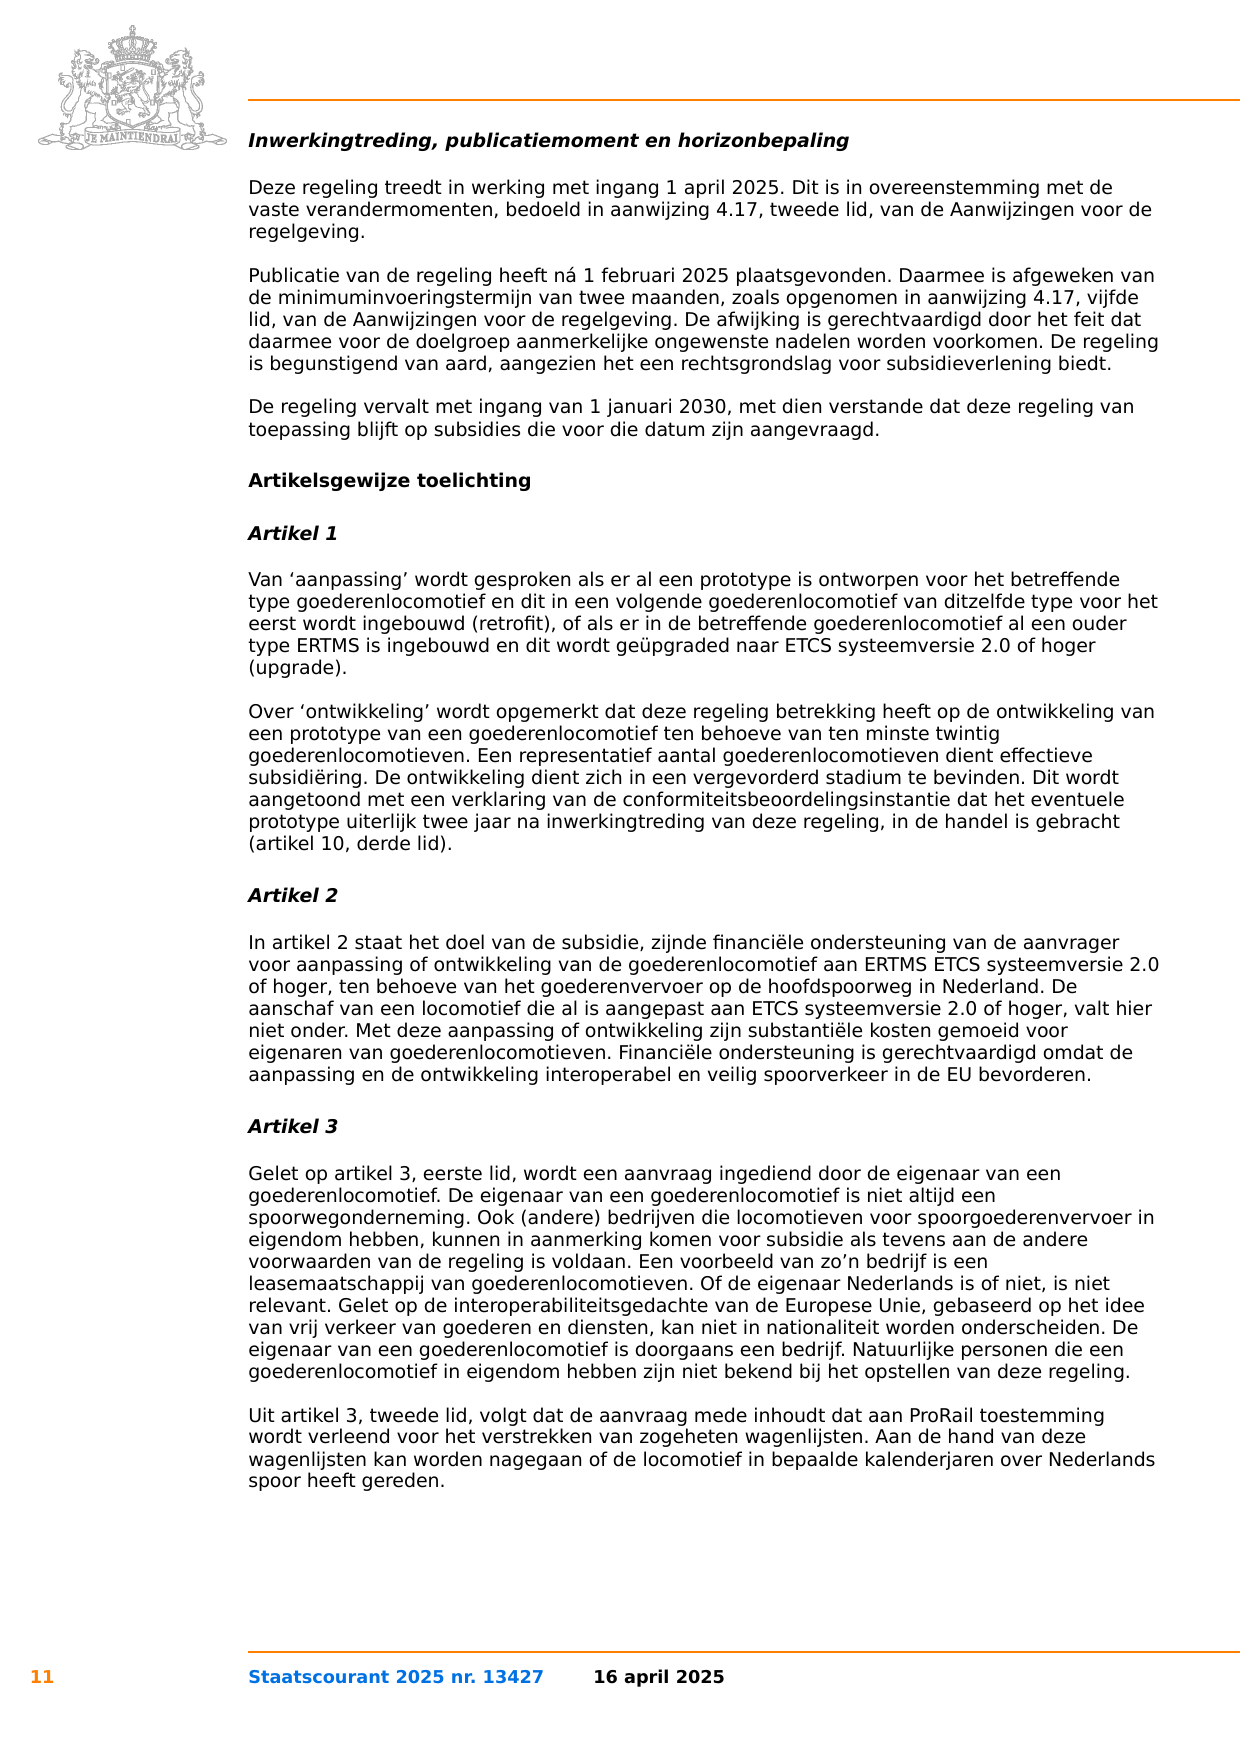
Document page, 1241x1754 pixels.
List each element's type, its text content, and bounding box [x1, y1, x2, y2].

text Publicatie van de regeling heeft ná 1 februari 2025 plaatsgevonden. Daarmee is afgeweken van de minimuminvoeringstermijn van twee maanden, zoals opgenomen in aanwijzing 4.17, vijfde lid, van de Aanwijzingen voor de regelgeving. De afwijking is gerechtvaardigd door het feit dat daarmee voor de doelgroep aanmerkelijke ongewenste nadelen worden voorkomen. De regeling is begunstigend van aard, aangezien het een rechtsgrondslag voor subsidieverlening biedt. [248, 265, 1163, 374]
subtitle Artikel 3 [248, 1116, 1163, 1138]
picture [38, 25, 227, 150]
subtitle Inwerkingtreding, publicatiemoment en horizonbepaling [248, 130, 1163, 152]
text Gelet op artikel 3, eerste lid, wordt een aanvraag ingediend door de eigenaar van een goederenlocomotief. De eigenaar van een goederenlocomotief is niet altijd een spoorwegonderneming. Ook (andere) bedrijven die locomotieven voor spoorgoederenvervoer in eigendom hebben, kunnen in aanmerking komen voor subsidie als tevens aan de andere voorwaarden van de regeling is voldaan. Een voorbeeld van zo’n bedrijf is een leasemaatschappij van goederenlocomotieven. Of de eigenaar Nederlands is of niet, is niet relevant. Gelet op de interoperabiliteitsgedachte van de Europese Unie, gebaseerd op het idee van vrij verkeer van goederen en diensten, kan niet in nationaliteit worden onderscheiden. De eigenaar van een goederenlocomotief is doorgaans een bedrijf. Natuurlijke personen die een goederenlocomotief in eigendom hebben zijn niet bekend bij het opstellen van deze regeling. [248, 1163, 1163, 1383]
text Deze regeling treedt in werking met ingang 1 april 2025. Dit is in overeenstemming met de vaste verandermomenten, bedoeld in aanwijzing 4.17, tweede lid, van de Aanwijzingen voor de regelgeving. [248, 177, 1163, 243]
subtitle Artikelsgewijze toelichting [248, 470, 1163, 492]
text Over ‘ontwikkeling’ wordt opgemerkt dat deze regeling betrekking heeft op de ontwikkeling van een prototype van een goederenlocomotief ten behoeve van ten minste twintig goederenlocomotieven. Een representatief aantal goederenlocomotieven dient effectieve subsidiëring. De ontwikkeling dient zich in een vergevorderd stadium te bevinden. Dit wordt aangetoond met een verklaring van de conformiteitsbeoordelingsinstantie dat het eventuele prototype uiterlijk twee jaar na inwerkingtreding van deze regeling, in de handel is gebracht (artikel 10, derde lid). [248, 701, 1163, 855]
subtitle Artikel 2 [248, 885, 1163, 907]
text In artikel 2 staat het doel van de subsidie, zijnde financiële ondersteuning van de aanvrager voor aanpassing of ontwikkeling van de goederenlocomotief aan ERTMS ETCS systeemversie 2.0 of hoger, ten behoeve van het goederenvervoer op de hoofdspoorweg in Nederland. De aanschaf van een locomotief die al is aangepast aan ETCS systeemversie 2.0 of hoger, valt hier niet onder. Met deze aanpassing of ontwikkeling zijn substantiële kosten gemoeid voor eigenaren van goederenlocomotieven. Financiële ondersteuning is gerechtvaardigd omdat de aanpassing en de ontwikkeling interoperabel en veilig spoorverkeer in de EU bevorderen. [248, 932, 1163, 1086]
subtitle Artikel 1 [248, 522, 1163, 544]
text Van ‘aanpassing’ wordt gesproken als er al een prototype is ontworpen voor het betreffende type goederenlocomotief en dit in een volgende goederenlocomotief van ditzelfde type voor het eerst wordt ingebouwd (retrofit), of als er in de betreffende goederenlocomotief al een ouder type ERTMS is ingebouwd en dit wordt geüpgraded naar ETCS systeemversie 2.0 of hoger (upgrade). [248, 569, 1163, 679]
text Uit artikel 3, tweede lid, volgt dat de aanvraag mede inhoudt dat aan ProRail toestemming wordt verleend voor het verstrekken van zogeheten wagenlijsten. Aan de hand van deze wagenlijsten kan worden nagegaan of de locomotief in bepaalde kalenderjaren over Nederlands spoor heeft gereden. [248, 1404, 1163, 1492]
text De regeling vervalt met ingang van 1 januari 2030, met dien verstande dat deze regeling van toepassing blijft op subsidies die voor die datum zijn aangevraagd. [248, 396, 1163, 440]
